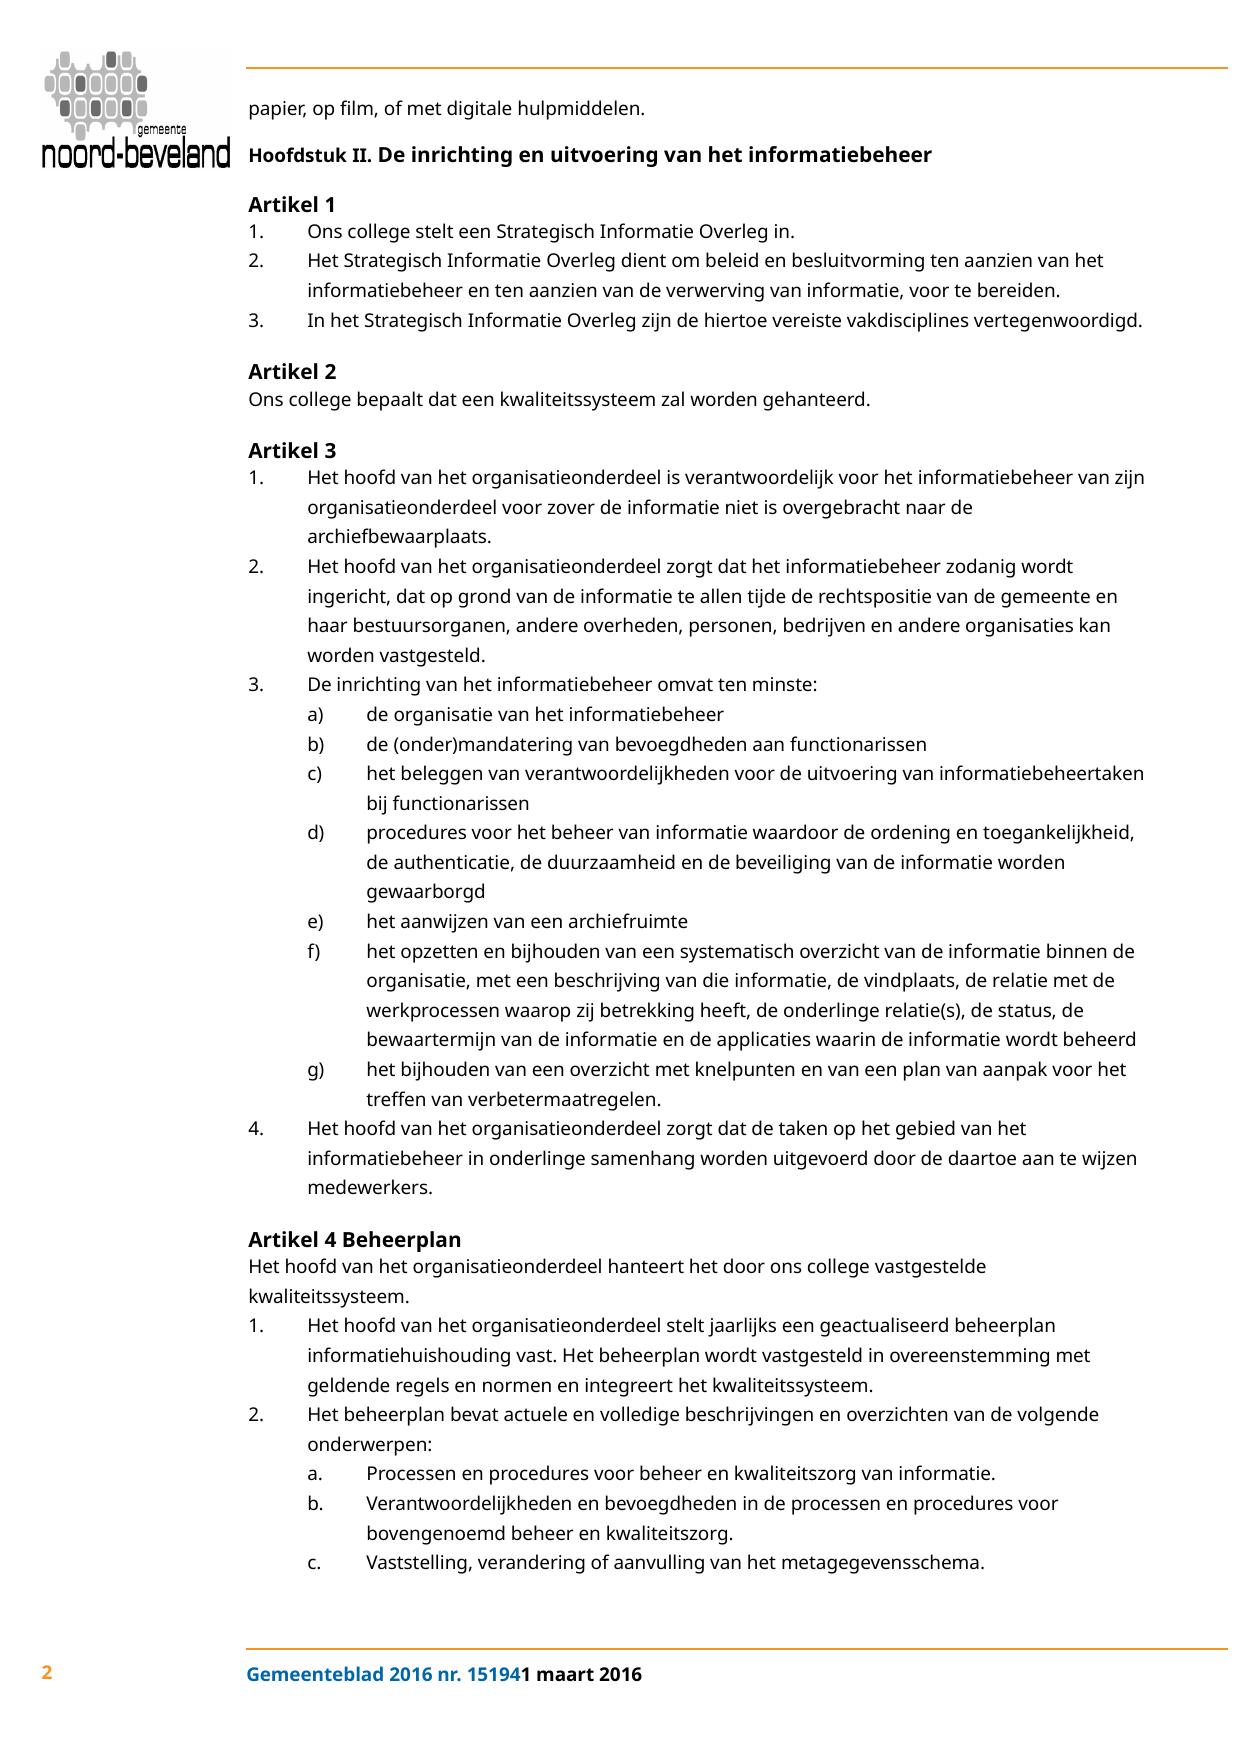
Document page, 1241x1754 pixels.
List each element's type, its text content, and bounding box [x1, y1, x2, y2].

list het aanwijzen van een archiefruimte [307, 908, 1152, 934]
list Vaststelling, verandering of aanvulling van het metagegevensschema. [307, 1549, 1152, 1575]
list Het hoofd van het organisatieonderdeel is verantwoordelijk voor het informatiebeheer van zijn organisatieonderdeel voor zover de informatie niet is overgebracht naar de archiefbewaarplaats. [248, 464, 1152, 549]
list het bijhouden van een overzicht met knelpunten en van een plan van aanpak voor het treffen van verbetermaatregelen. [307, 1056, 1152, 1112]
list Verantwoordelijkheden en bevoegdheden in de processen en procedures voor bovengenoemd beheer en kwaliteitszorg. [307, 1490, 1152, 1545]
list de organisatie van het informatiebeheer [307, 701, 1152, 727]
text Artikel 4 Beheerplan [248, 1225, 1152, 1253]
list Het hoofd van het organisatieonderdeel zorgt dat het informatiebeheer zodanig wordt ingericht, dat op grond van de informatie te allen tijde de rechtspositie van de gemeente en haar bestuursorganen, andere overheden, personen, bedrijven en andere organisaties kan worden vastgesteld. [248, 553, 1152, 668]
text Artikel 1 [248, 190, 1152, 218]
list het beleggen van verantwoordelijkheden voor de uitvoering van informatiebeheertaken bij functionarissen [307, 760, 1152, 816]
list Ons college stelt een Strategisch Informatie Overleg in. [248, 218, 1152, 244]
text Ons college bepaalt dat een kwaliteitssysteem zal worden gehanteerd. [248, 386, 1152, 411]
list Processen en procedures voor beheer en kwaliteitszorg van informatie. [307, 1461, 1152, 1486]
list Het beheerplan bevat actuele en volledige beschrijvingen en overzichten van de volgende onderwerpen: [248, 1401, 1152, 1457]
list procedures voor het beheer van informatie waardoor de ordening en toegankelijkheid, de authenticatie, de duurzaamheid en de beveiliging van de informatie worden gewaarborgd [307, 819, 1152, 904]
text Hoofdstuk II. De inrichting en uitvoering van het informatiebeheer [248, 140, 1152, 169]
text papier, op film, of met digitale hulpmiddelen. [248, 95, 1152, 121]
text Artikel 3 [248, 436, 1152, 464]
list In het Strategisch Informatie Overleg zijn de hiertoe vereiste vakdisciplines vertegenwoordigd. [248, 307, 1152, 333]
text Artikel 2 [248, 357, 1152, 386]
list de (onder)mandatering van bevoegdheden aan functionarissen [307, 731, 1152, 757]
list Het hoofd van het organisatieonderdeel stelt jaarlijks een geactualiseerd beheerplan informatiehuishouding vast. Het beheerplan wordt vastgesteld in overeenstemming met geldende regels en normen en integreert het kwaliteitssysteem. [248, 1313, 1152, 1397]
text Het hoofd van het organisatieonderdeel hanteert het door ons college vastgestelde kwaliteitssysteem. [248, 1253, 1152, 1309]
list Het hoofd van het organisatieonderdeel zorgt dat de taken op het gebied van het informatiebeheer in onderlinge samenhang worden uitgevoerd door de daartoe aan te wijzen medewerkers. [248, 1115, 1152, 1200]
list Het Strategisch Informatie Overleg dient om beleid en besluitvorming ten aanzien van het informatiebeheer en ten aanzien van de verwerving van informatie, voor te bereiden. [248, 248, 1152, 303]
list De inrichting van het informatiebeheer omvat ten minste: [248, 672, 1152, 697]
list het opzetten en bijhouden van een systematisch overzicht van de informatie binnen de organisatie, met een beschrijving van die informatie, de vindplaats, de relatie met de werkprocessen waarop zij betrekking heeft, de onderlinge relatie(s), de status, de bewaartermijn van de informatie en de applicaties waarin de informatie wordt beheerd [307, 938, 1152, 1052]
picture [41, 47, 231, 172]
